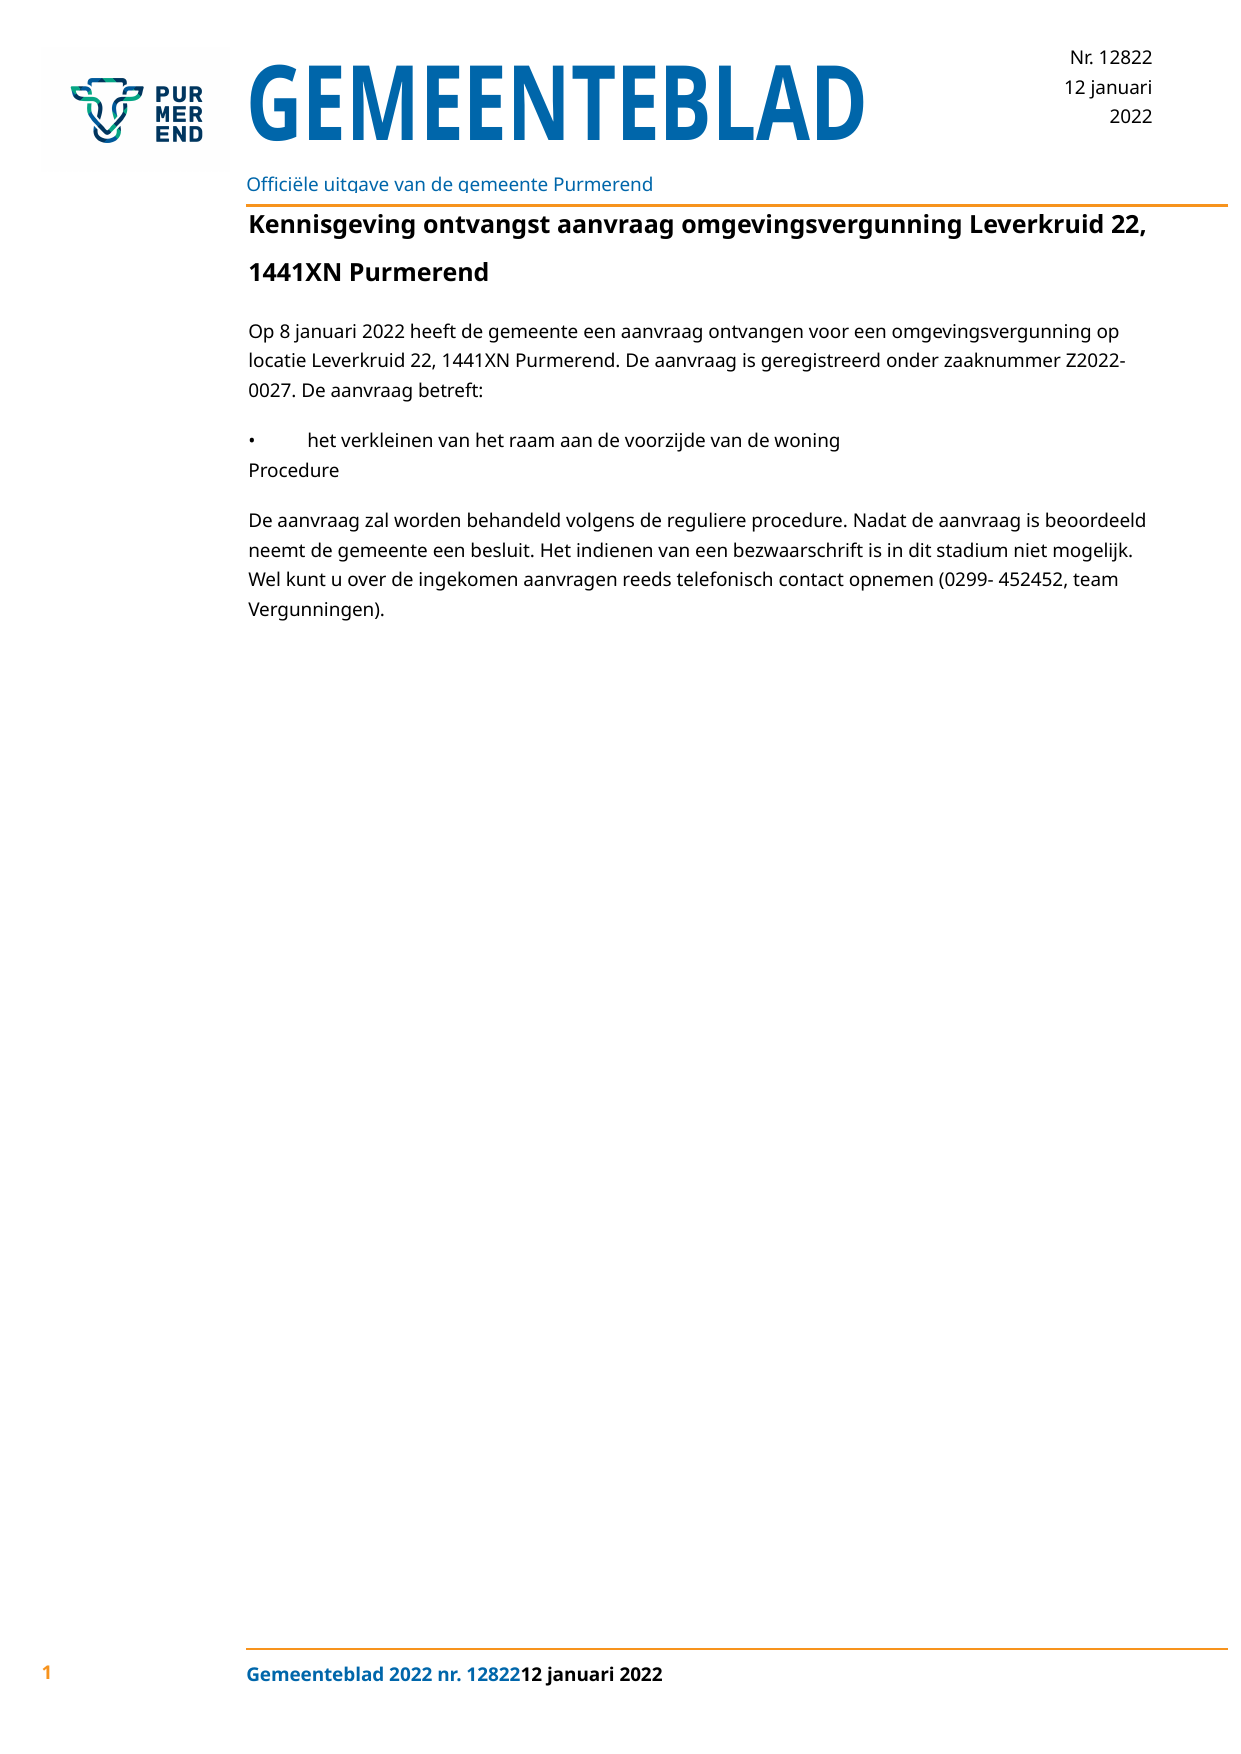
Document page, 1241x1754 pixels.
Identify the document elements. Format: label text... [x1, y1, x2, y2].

text De aanvraag zal worden behandeld volgens de reguliere procedure. Nadat de aanvraag is beoordeeld neemt de gemeente een besluit. Het indienen van een bezwaarschrift is in dit stadium niet mogelijk. Wel kunt u over de ingekomen aanvragen reeds telefonisch contact opnemen (0299- 452452, team Vergunningen). [248, 507, 1152, 622]
text Op 8 januari 2022 heeft de gemeente een aanvraag ontvangen voor een omgevingsvergunning op locatie Leverkruid 22, 1441XN Purmerend. De aanvraag is geregistreerd onder zaaknummer Z2022-0027. De aanvraag betreft: [248, 318, 1152, 403]
text Kennisgeving ontvangst aanvraag omgevingsvergunning Leverkruid 22, 1441XN Purmerend [248, 207, 1152, 288]
list het verkleinen van het raam aan de voorzijde van de woning [248, 427, 1152, 453]
text Procedure [248, 457, 1152, 483]
picture [41, 47, 231, 172]
